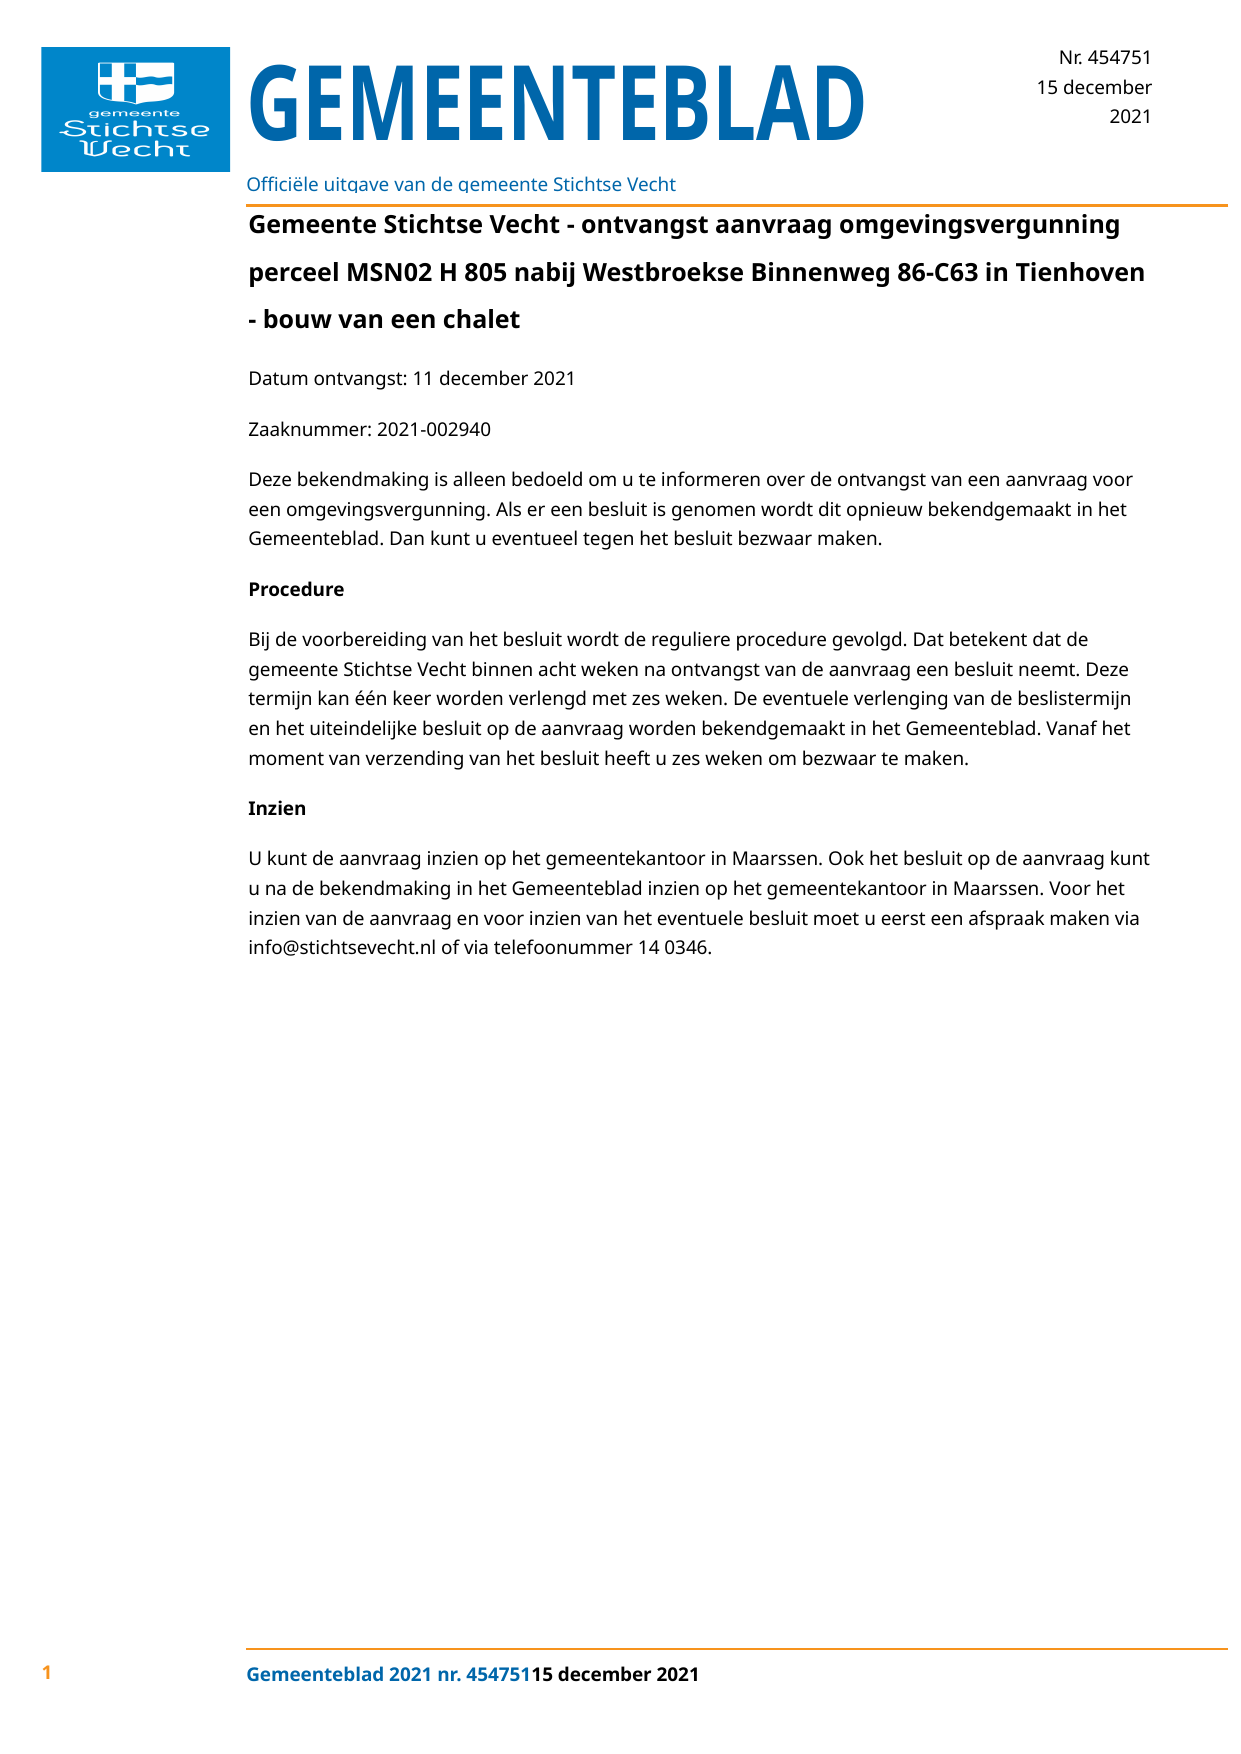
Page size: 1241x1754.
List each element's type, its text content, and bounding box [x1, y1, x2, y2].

text Datum ontvangst: 11 december 2021 [248, 366, 1152, 391]
text Zaaknummer: 2021-002940 [248, 416, 1152, 442]
text U kunt de aanvraag inzien op het gemeentekantoor in Maarssen. Ook het besluit op de aanvraag kunt u na de bekendmaking in het Gemeenteblad inzien op het gemeentekantoor in Maarssen. Voor het inzien van de aanvraag en voor inzien van het eventuele besluit moet u eerst een afspraak maken via info@stichtsevecht.nl of via telefoonummer 14 0346. [248, 846, 1152, 960]
picture [99, 63, 135, 101]
text Procedure [248, 576, 1152, 602]
text Deze bekendmaking is alleen bedoeld om u te informeren over de ontvangst van een aanvraag voor een omgevingsvergunning. Als er een besluit is genomen wordt dit opnieuw bekendgemaakt in het Gemeenteblad. Dan kunt u eventueel tegen het besluit bezwaar maken. [248, 466, 1152, 551]
picture [137, 63, 174, 103]
text Inzien [248, 795, 1152, 821]
text Bij de voorbereiding van het besluit wordt de reguliere procedure gevolgd. Dat betekent dat de gemeente Stichtse Vecht binnen acht weken na ontvangst van de aanvraag een besluit neemt. Deze termijn kan één keer worden verlengd met zes weken. De eventuele verlenging van de beslistermijn en het uiteindelijke besluit op de aanvraag worden bekendgemaakt in het Gemeenteblad. Vanaf het moment van verzending van het besluit heeft u zes weken om bezwaar te maken. [248, 626, 1152, 770]
text Gemeente Stichtse Vecht - ontvangst aanvraag omgevingsvergunning perceel MSN02 H 805 nabij Westbroekse Binnenweg 86-C63 in Tienhoven - bouw van een chalet [248, 207, 1152, 336]
